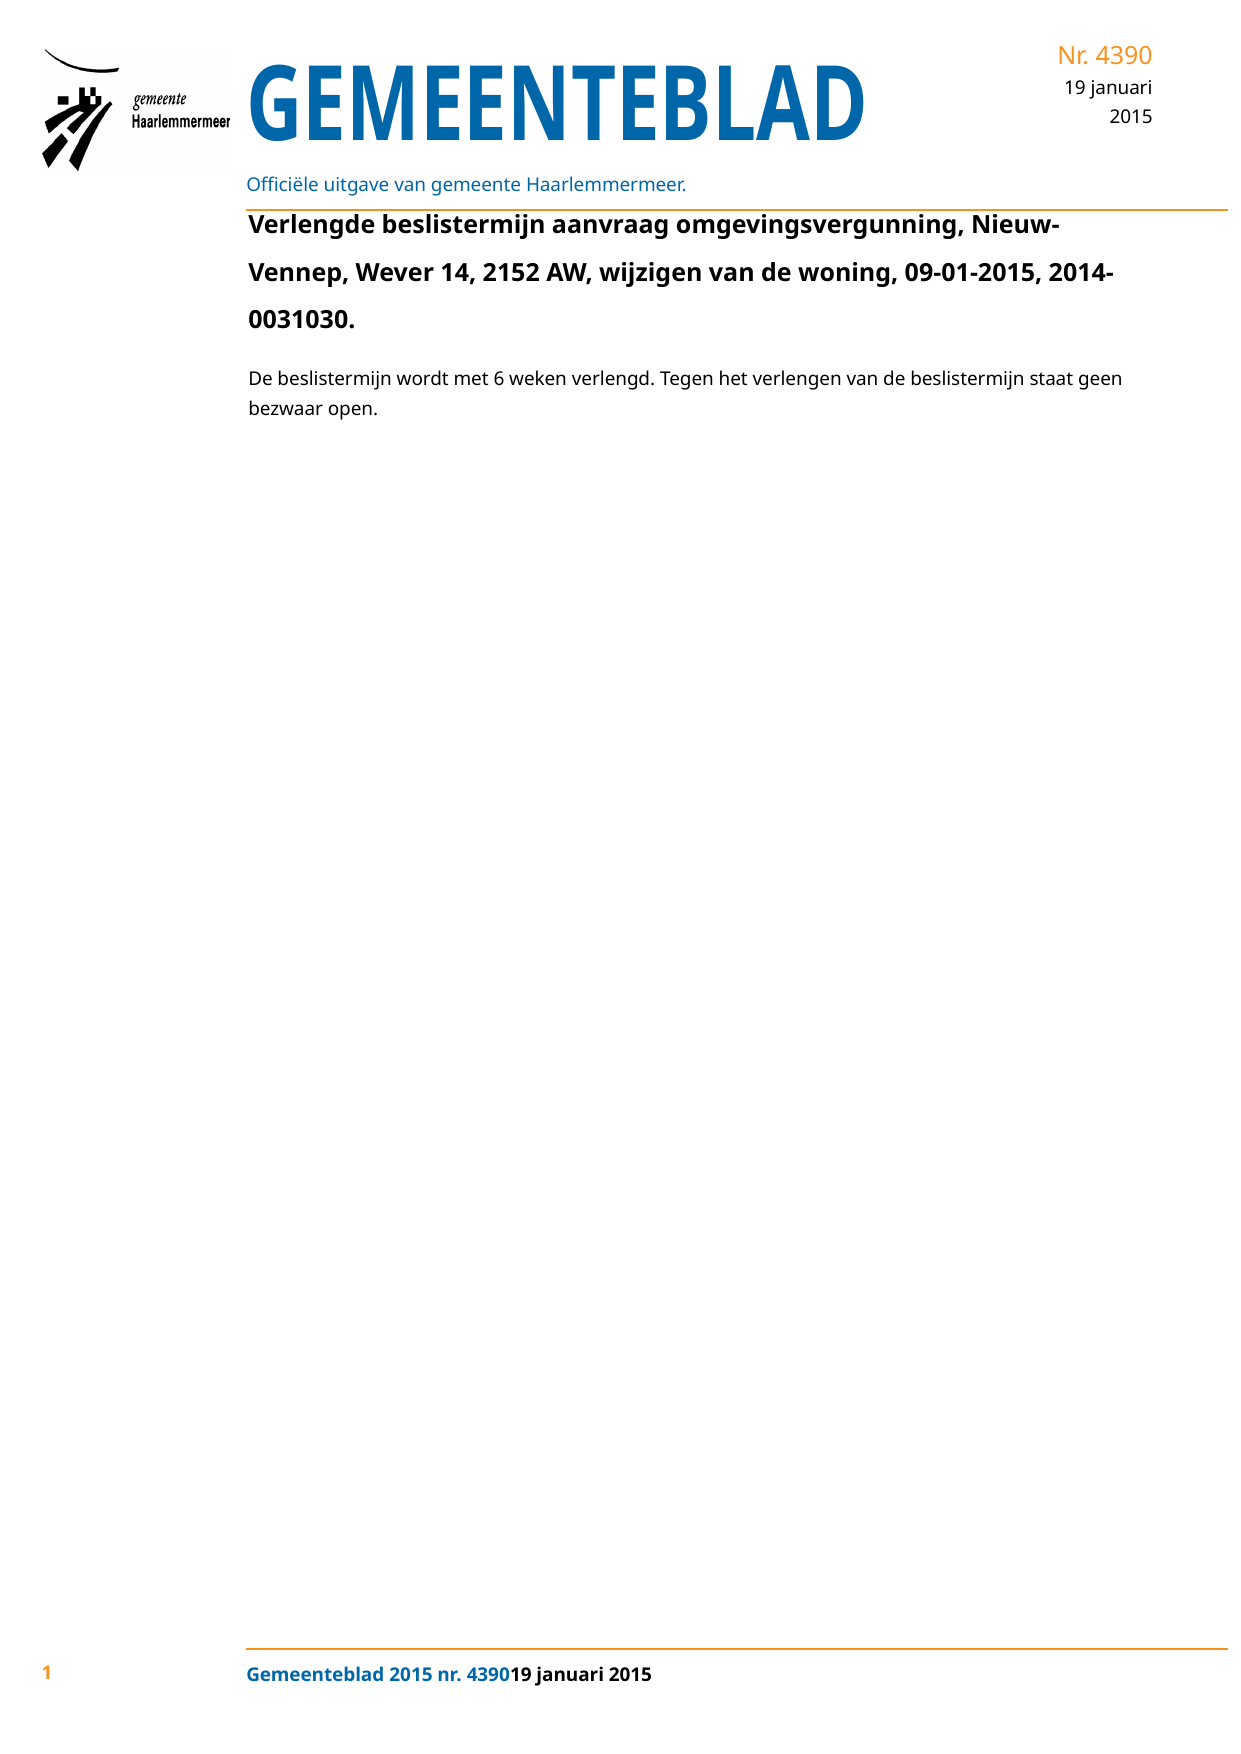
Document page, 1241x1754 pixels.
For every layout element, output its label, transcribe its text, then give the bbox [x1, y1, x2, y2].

text De beslistermijn wordt met 6 weken verlengd. Tegen het verlengen van de beslistermijn staat geen bezwaar open. [248, 366, 1152, 421]
text Verlengde beslistermijn aanvraag omgevingsvergunning, Nieuw-Vennep, Wever 14, 2152 AW, wijzigen van de woning, 09-01-2015, 2014-0031030. [248, 211, 1152, 336]
picture [41, 47, 231, 172]
